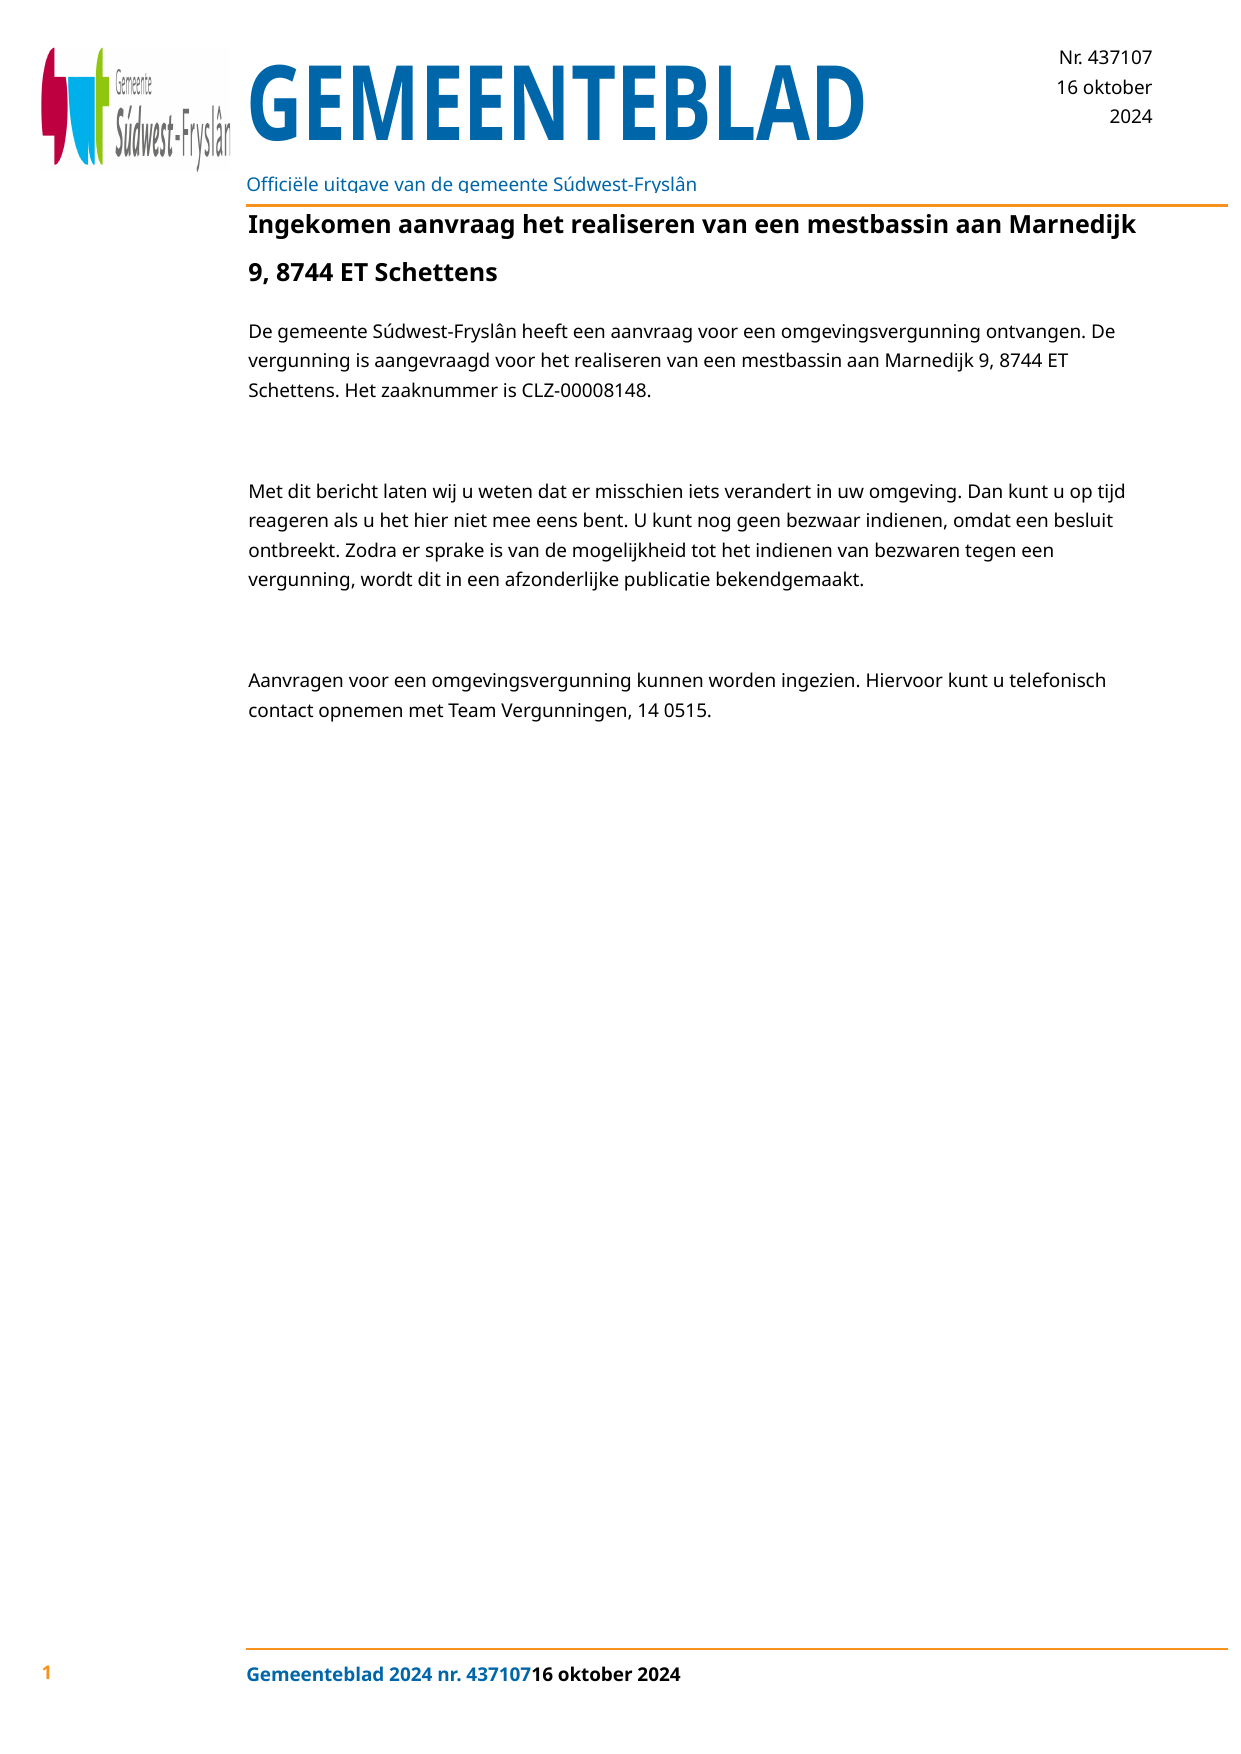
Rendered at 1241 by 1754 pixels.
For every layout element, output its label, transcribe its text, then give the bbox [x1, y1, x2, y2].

picture [41, 47, 231, 172]
text De gemeente Súdwest-Fryslân heeft een aanvraag voor een omgevingsvergunning ontvangen. De vergunning is aangevraagd voor het realiseren van een mestbassin aan Marnedijk 9, 8744 ET Schettens. Het zaaknummer is CLZ-00008148. [248, 318, 1152, 403]
text Aanvragen voor een omgevingsvergunning kunnen worden ingezien. Hiervoor kunt u telefonisch contact opnemen met Team Vergunningen, 14 0515. [248, 667, 1152, 723]
text Met dit bericht laten wij u weten dat er misschien iets verandert in uw omgeving. Dan kunt u op tijd reageren als u het hier niet mee eens bent. U kunt nog geen bezwaar indienen, omdat een besluit ontbreekt. Zodra er sprake is van de mogelijkheid tot het indienen van bezwaren tegen een vergunning, wordt dit in een afzonderlijke publicatie bekendgemaakt. [248, 478, 1152, 592]
text Ingekomen aanvraag het realiseren van een mestbassin aan Marnedijk 9, 8744 ET Schettens [248, 207, 1152, 288]
